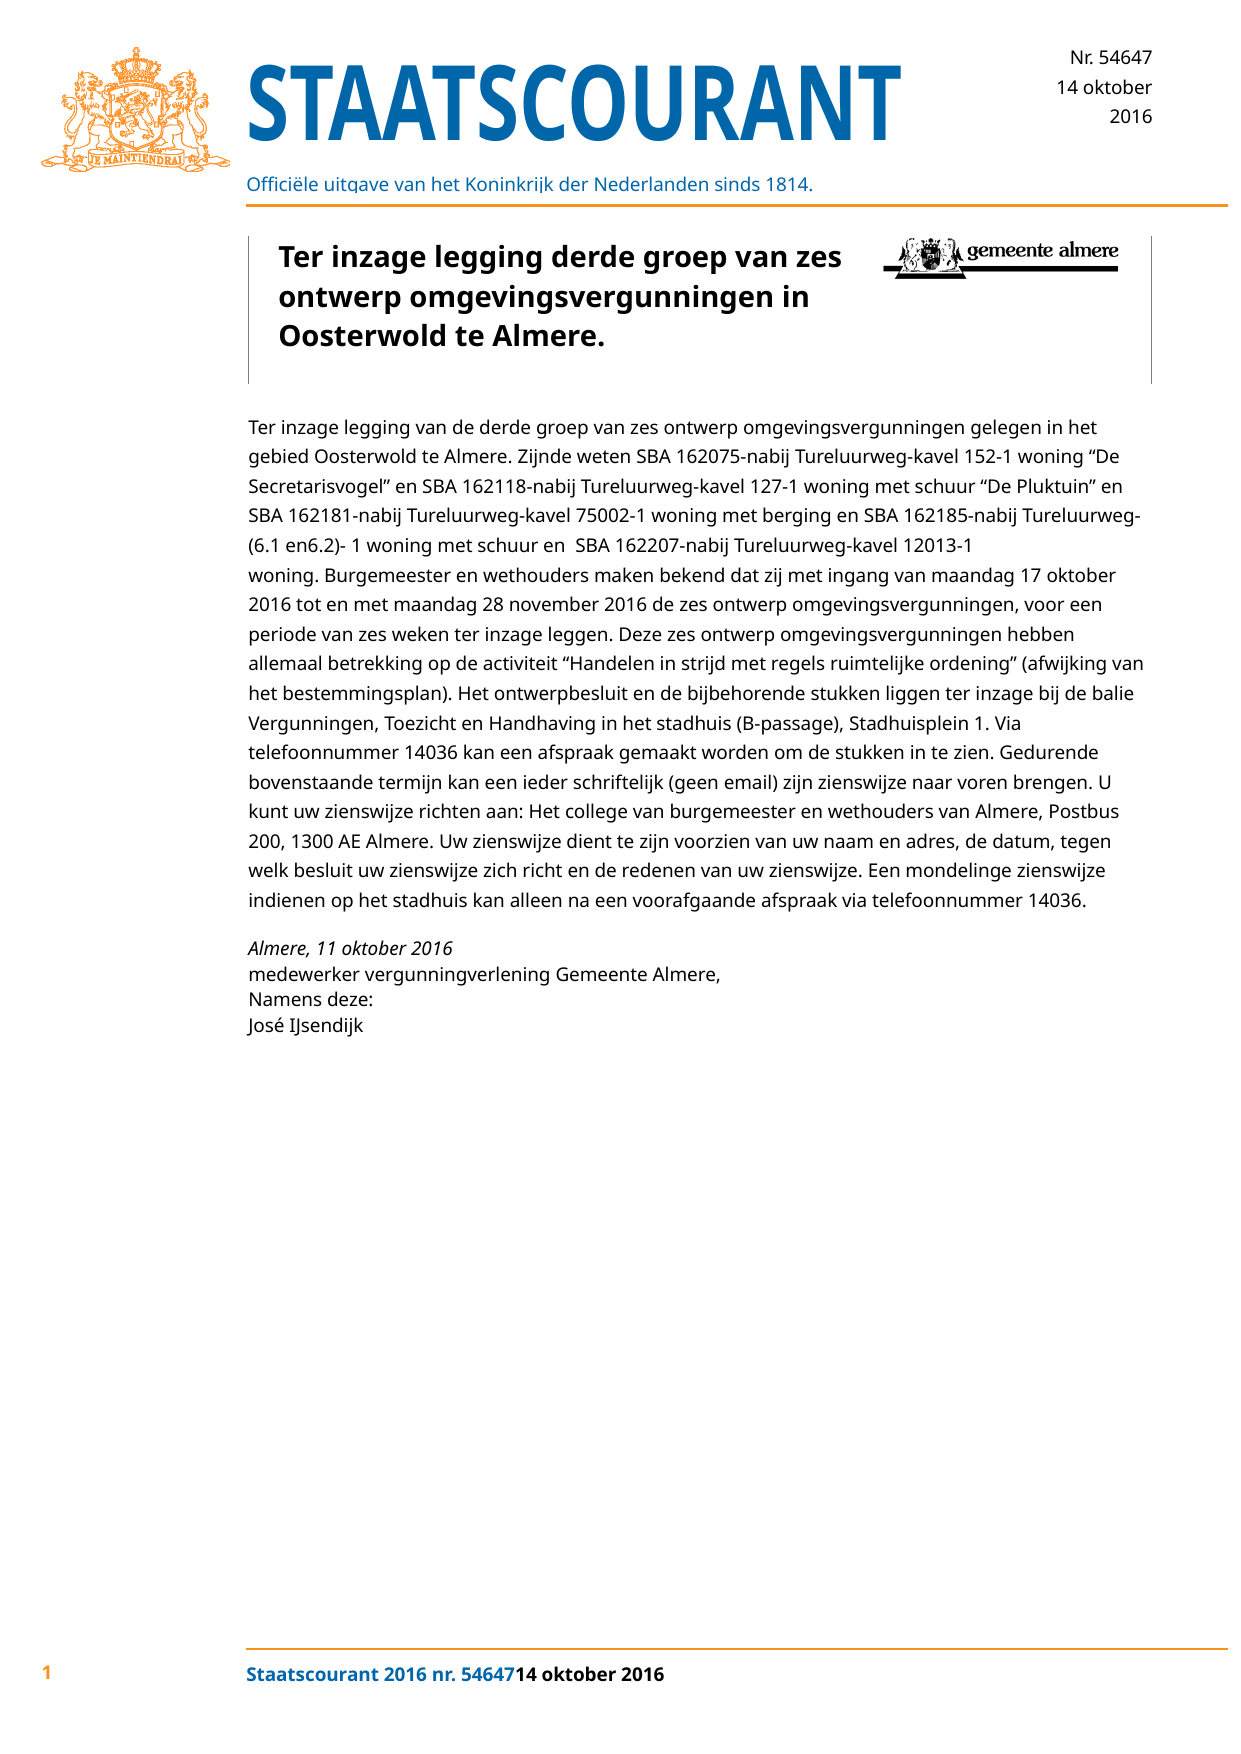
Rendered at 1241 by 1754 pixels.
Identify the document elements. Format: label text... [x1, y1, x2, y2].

picture [41, 47, 231, 172]
table_header Ter inzage legging derde groep van zes ontwerp omgevingsvergunningen in Oosterwold te Almere. [249, 236, 850, 384]
text Almere, 11 oktober 2016 [248, 935, 1152, 961]
text Ter inzage legging van de derde groep van zes ontwerp omgevingsvergunningen gelegen in het gebied Oosterwold te Almere. Zijnde weten SBA 162075-nabij Tureluurweg-kavel 152-1 woning “De Secretarisvogel” en SBA 162118-nabij Tureluurweg-kavel 127-1 woning met schuur “De Pluktuin” en SBA 162181-nabij Tureluurweg-kavel 75002-1 woning met berging en SBA 162185-nabij Tureluurweg-(6.1 en6.2)- 1 woning met schuur en SBA 162207-nabij Tureluurweg-kavel 12013-1 woning. Burgemeester en wethouders maken bekend dat zij met ingang van maandag 17 oktober 2016 tot en met maandag 28 november 2016 de zes ontwerp omgevingsvergunningen, voor een periode van zes weken ter inzage leggen. Deze zes ontwerp omgevingsvergunningen hebben allemaal betrekking op de activiteit “Handelen in strijd met regels ruimtelijke ordening” (afwijking van het bestemmingsplan). Het ontwerpbesluit en de bijbehorende stukken liggen ter inzage bij de balie Vergunningen, Toezicht en Handhaving in het stadhuis (B-passage), Stadhuisplein 1. Via telefoonnummer 14036 kan een afspraak gemaakt worden om de stukken in te zien. Gedurende bovenstaande termijn kan een ieder schriftelijk (geen email) zijn zienswijze naar voren brengen. U kunt uw zienswijze richten aan: Het college van burgemeester en wethouders van Almere, Postbus 200, 1300 AE Almere. Uw zienswijze dient te zijn voorzien van uw naam en adres, de datum, tegen welk besluit uw zienswijze zich richt en de redenen van uw zienswijze. Een mondelinge zienswijze indienen op het stadhuis kan alleen na een voorafgaande afspraak via telefoonnummer 14036. [248, 414, 1152, 913]
table_header [850, 236, 1151, 384]
picture [882, 236, 1119, 281]
text medewerker vergunningverlening Gemeente Almere, [248, 961, 1152, 987]
text Namens deze: [248, 987, 1152, 1012]
text José IJsendijk [248, 1012, 1152, 1038]
